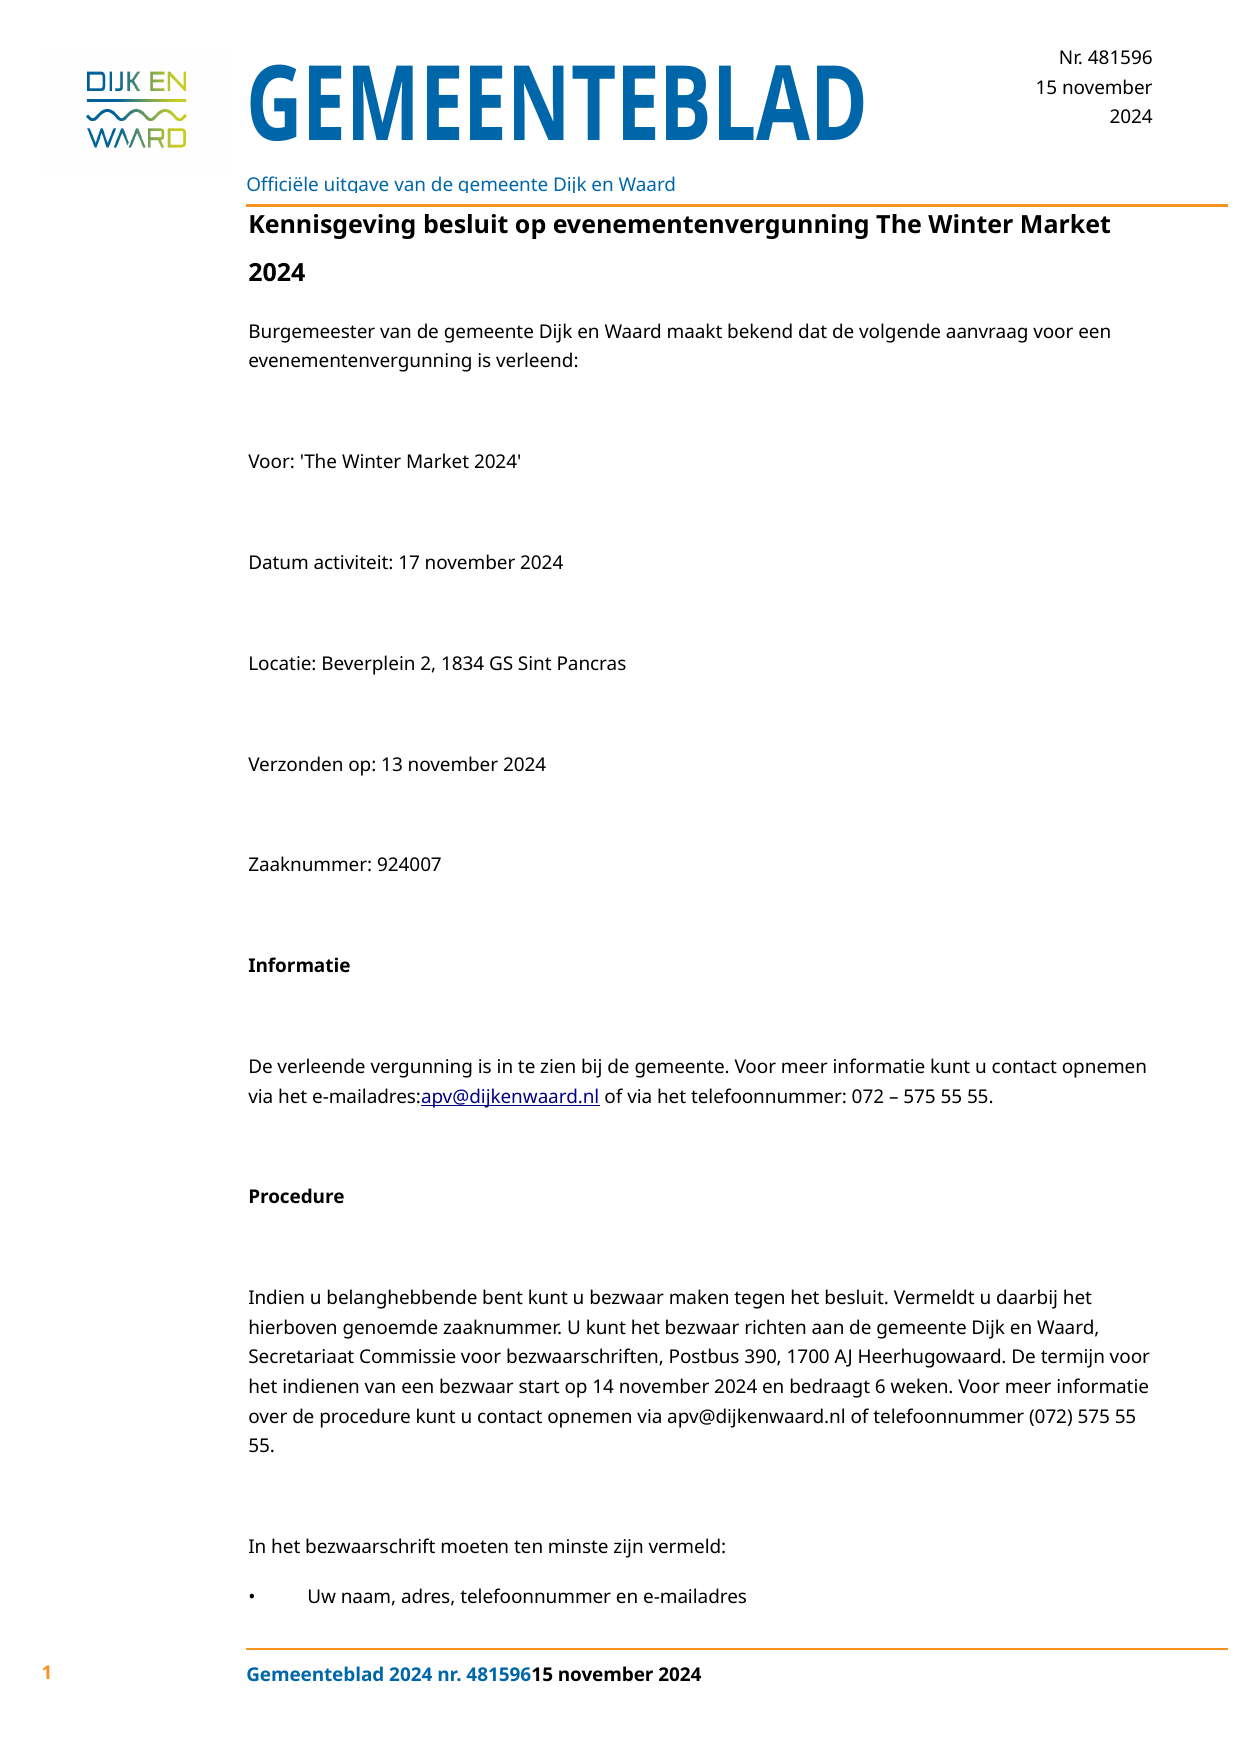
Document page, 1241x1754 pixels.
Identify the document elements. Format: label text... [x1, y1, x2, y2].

list Uw naam, adres, telefoonnummer en e-mailadres [248, 1584, 1152, 1609]
text Procedure [248, 1184, 1152, 1209]
text Datum activiteit: 17 november 2024 [248, 549, 1152, 575]
text Burgemeester van de gemeente Dijk en Waard maakt bekend dat de volgende aanvraag voor een evenementenvergunning is verleend: [248, 318, 1152, 373]
text Indien u belanghebbende bent kunt u bezwaar maken tegen het besluit. Vermeldt u daarbij het hierboven genoemde zaaknummer. U kunt het bezwaar richten aan de gemeente Dijk en Waard, Secretariaat Commissie voor bezwaarschriften, Postbus 390, 1700 AJ Heerhugowaard. De termijn voor het indienen van een bezwaar start op 14 november 2024 en bedraagt 6 weken. Voor meer informatie over de procedure kunt u contact opnemen via apv@dijkenwaard.nl of telefoonnummer (072) 575 55 55. [248, 1284, 1152, 1458]
text In het bezwaarschrift moeten ten minste zijn vermeld: [248, 1533, 1152, 1559]
text Zaaknummer: 924007 [248, 852, 1152, 877]
text Kennisgeving besluit op evenementenvergunning The Winter Market 2024 [248, 207, 1152, 288]
text Voor: 'The Winter Market 2024' [248, 448, 1152, 474]
text De verleende vergunning is in te zien bij de gemeente. Voor meer informatie kunt u contact opnemen via het e-mailadres:apv@dijkenwaard.nl of via het telefoonnummer: 072 – 575 55 55. [248, 1053, 1152, 1109]
text Verzonden op: 13 november 2024 [248, 751, 1152, 777]
picture [41, 47, 231, 172]
text Locatie: Beverplein 2, 1834 GS Sint Pancras [248, 650, 1152, 676]
text Informatie [248, 952, 1152, 978]
